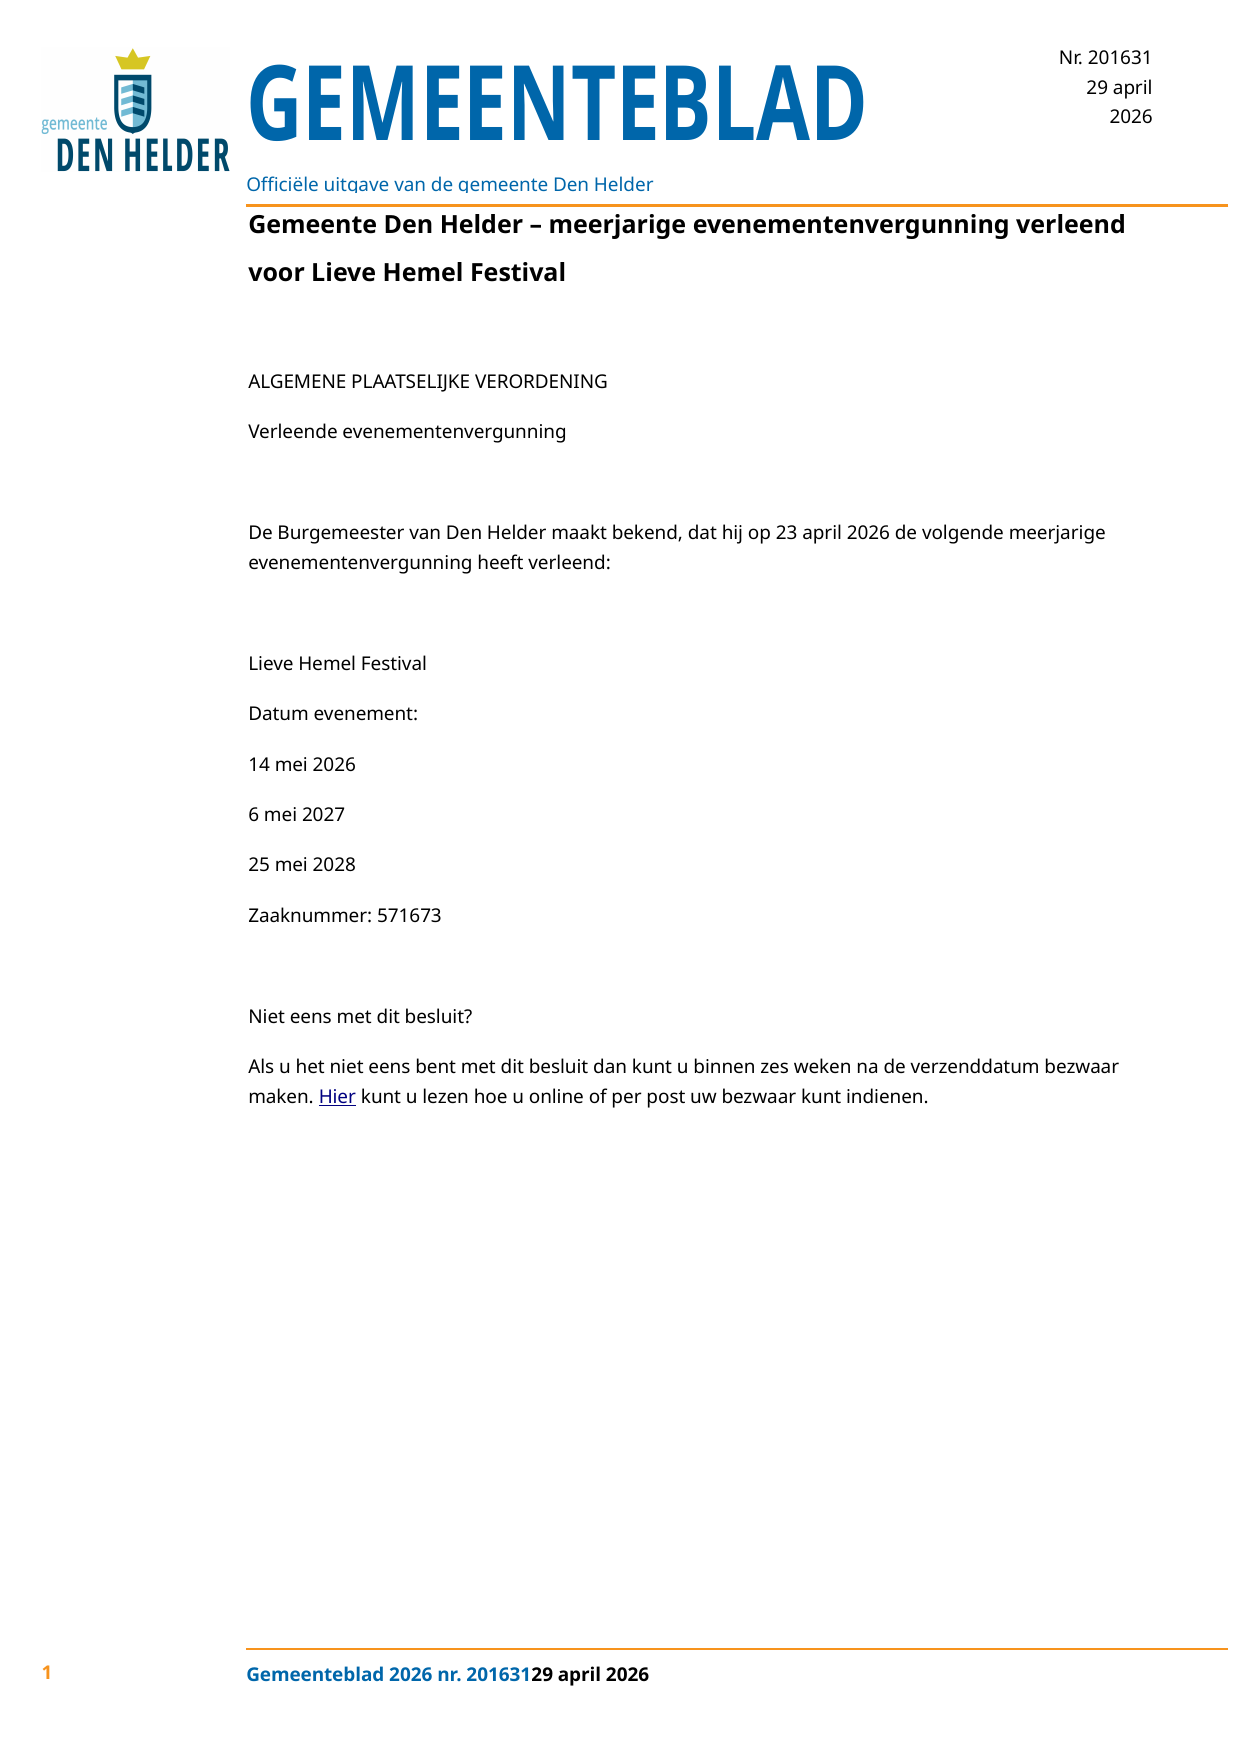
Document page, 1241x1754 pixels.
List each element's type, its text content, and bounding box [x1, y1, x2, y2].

text ALGEMENE PLAATSELIJKE VERORDENING [248, 368, 1152, 394]
text Zaaknummer: 571673 [248, 902, 1152, 928]
text De Burgemeester van Den Helder maakt bekend, dat hij op 23 april 2026 de volgende meerjarige evenementenvergunning heeft verleend: [248, 519, 1152, 575]
text 14 mei 2026 [248, 751, 1152, 777]
text Datum evenement: [248, 700, 1152, 726]
text Als u het niet eens bent met dit besluit dan kunt u binnen zes weken na de verzenddatum bezwaar maken. Hier kunt u lezen hoe u online of per post uw bezwaar kunt indienen. [248, 1053, 1152, 1109]
picture [182, 144, 187, 165]
text 25 mei 2028 [248, 852, 1152, 877]
text 6 mei 2027 [248, 801, 1152, 827]
text Verleende evenementenvergunning [248, 419, 1152, 444]
picture [220, 160, 224, 172]
picture [130, 157, 135, 172]
text Niet eens met dit besluit? [248, 1003, 1152, 1029]
picture [41, 47, 231, 172]
text Lieve Hemel Festival [248, 650, 1152, 676]
text Gemeente Den Helder – meerjarige evenementenvergunning verleend voor Lieve Hemel Festival [248, 207, 1152, 288]
picture [63, 144, 68, 165]
picture [100, 154, 106, 172]
